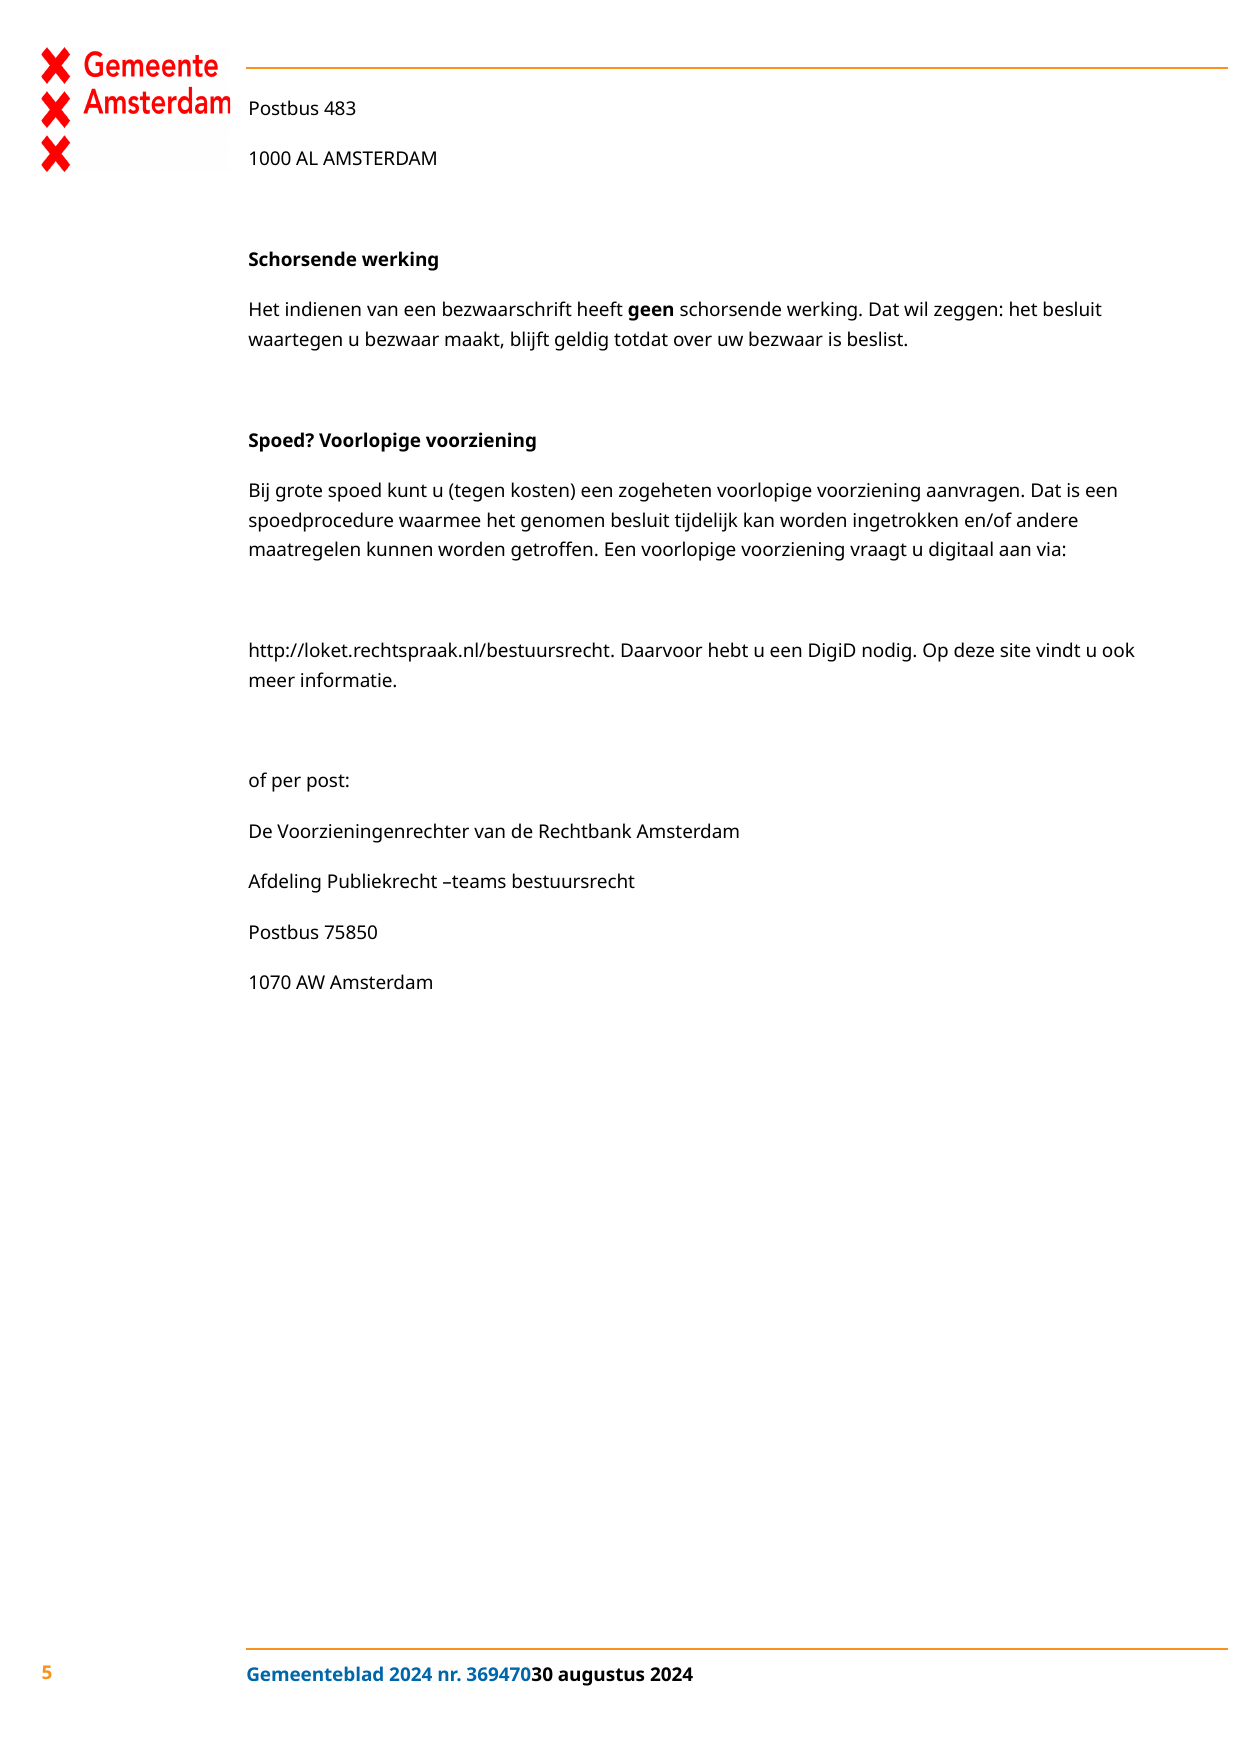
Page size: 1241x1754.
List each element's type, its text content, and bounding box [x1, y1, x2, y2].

text De Voorzieningenrechter van de Rechtbank Amsterdam [248, 818, 1152, 844]
picture [41, 47, 231, 172]
text Spoed? Voorlopige voorziening [248, 427, 1152, 453]
text Postbus 75850 [248, 919, 1152, 945]
text Afdeling Publiekrecht –teams bestuursrecht [248, 868, 1152, 894]
text Het indienen van een bezwaarschrift heeft geen schorsende werking. Dat wil zeggen: het besluit waartegen u bezwaar maakt, blijft geldig totdat over uw bezwaar is beslist. [248, 296, 1152, 352]
text 1000 AL AMSTERDAM [248, 145, 1152, 171]
text Bij grote spoed kunt u (tegen kosten) een zogeheten voorlopige voorziening aanvragen. Dat is een spoedprocedure waarmee het genomen besluit tijdelijk kan worden ingetrokken en/of andere maatregelen kunnen worden getroffen. Een voorlopige voorziening vraagt u digitaal aan via: [248, 477, 1152, 562]
text http://loket.rechtspraak.nl/bestuursrecht. Daarvoor hebt u een DigiD nodig. Op deze site vindt u ook meer informatie. [248, 637, 1152, 693]
text of per post: [248, 768, 1152, 793]
text 1070 AW Amsterdam [248, 969, 1152, 995]
text Schorsende werking [248, 246, 1152, 272]
text Postbus 483 [248, 95, 1152, 121]
